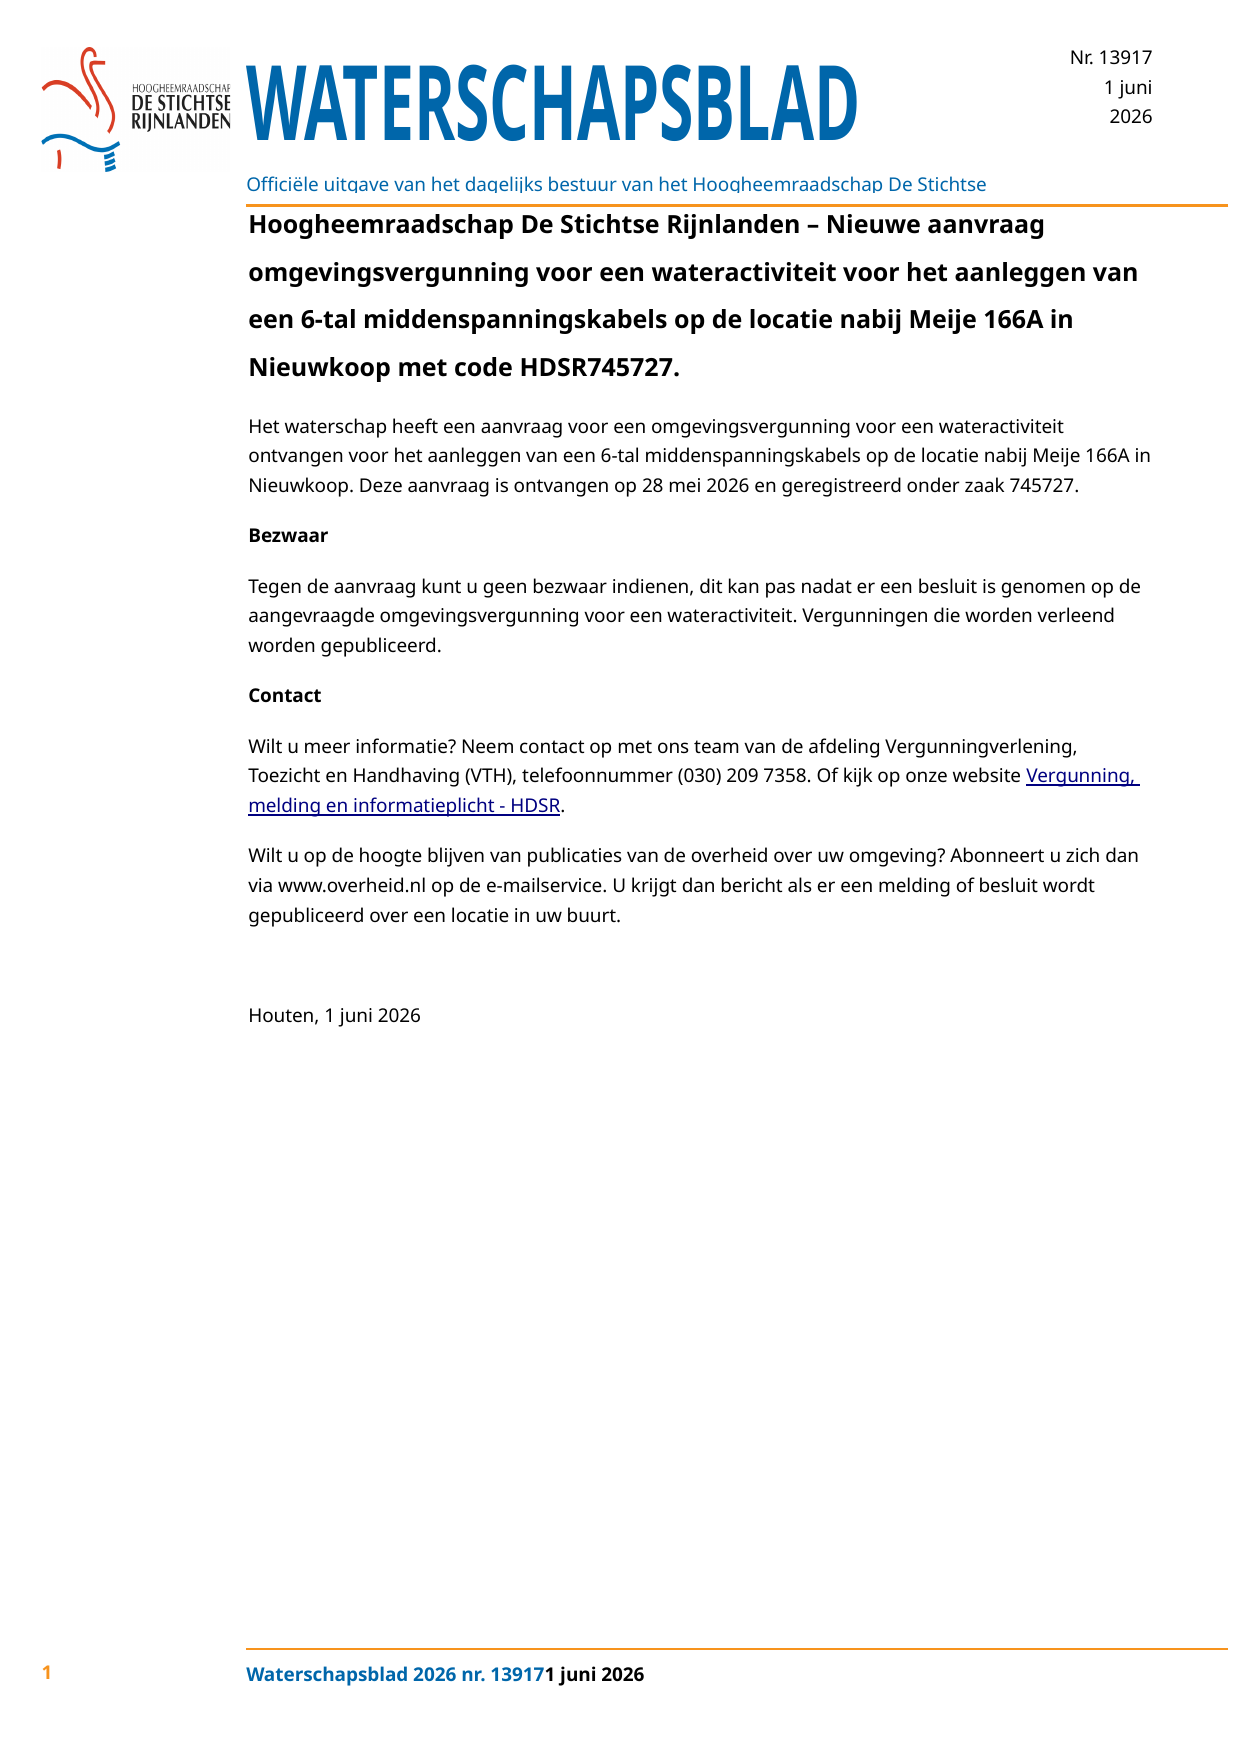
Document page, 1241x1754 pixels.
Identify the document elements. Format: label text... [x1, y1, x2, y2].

text Tegen de aanvraag kunt u geen bezwaar indienen, dit kan pas nadat er een besluit is genomen op de aangevraagde omgevingsvergunning voor een wateractiviteit. Vergunningen die worden verleend worden gepubliceerd. [248, 573, 1152, 658]
text Het waterschap heeft een aanvraag voor een omgevingsvergunning voor een wateractiviteit ontvangen voor het aanleggen van een 6-tal middenspanningskabels op de locatie nabij Meije 166A in Nieuwkoop. Deze aanvraag is ontvangen op 28 mei 2026 en geregistreerd onder zaak 745727. [248, 413, 1152, 498]
text Contact [248, 683, 1152, 708]
picture [41, 47, 231, 172]
text Hoogheemraadschap De Stichtse Rijnlanden – Nieuwe aanvraag omgevingsvergunning voor een wateractiviteit voor het aanleggen van een 6-tal middenspanningskabels op de locatie nabij Meije 166A in Nieuwkoop met code HDSR745727. [248, 207, 1152, 384]
text Bezwaar [248, 523, 1152, 548]
text Wilt u meer informatie? Neem contact op met ons team van de afdeling Vergunningverlening, Toezicht en Handhaving (VTH), telefoonnummer (030) 209 7358. Of kijk op onze website Vergunning, melding en informatieplicht - HDSR. [248, 733, 1152, 818]
text Wilt u op de hoogte blijven van publicaties van de overheid over uw omgeving? Abonneert u zich dan via www.overheid.nl op de e-mailservice. U krijgt dan bericht als er een melding of besluit wordt gepubliceerd over een locatie in uw buurt. [248, 843, 1152, 928]
text Houten, 1 juni 2026 [248, 1003, 1152, 1028]
